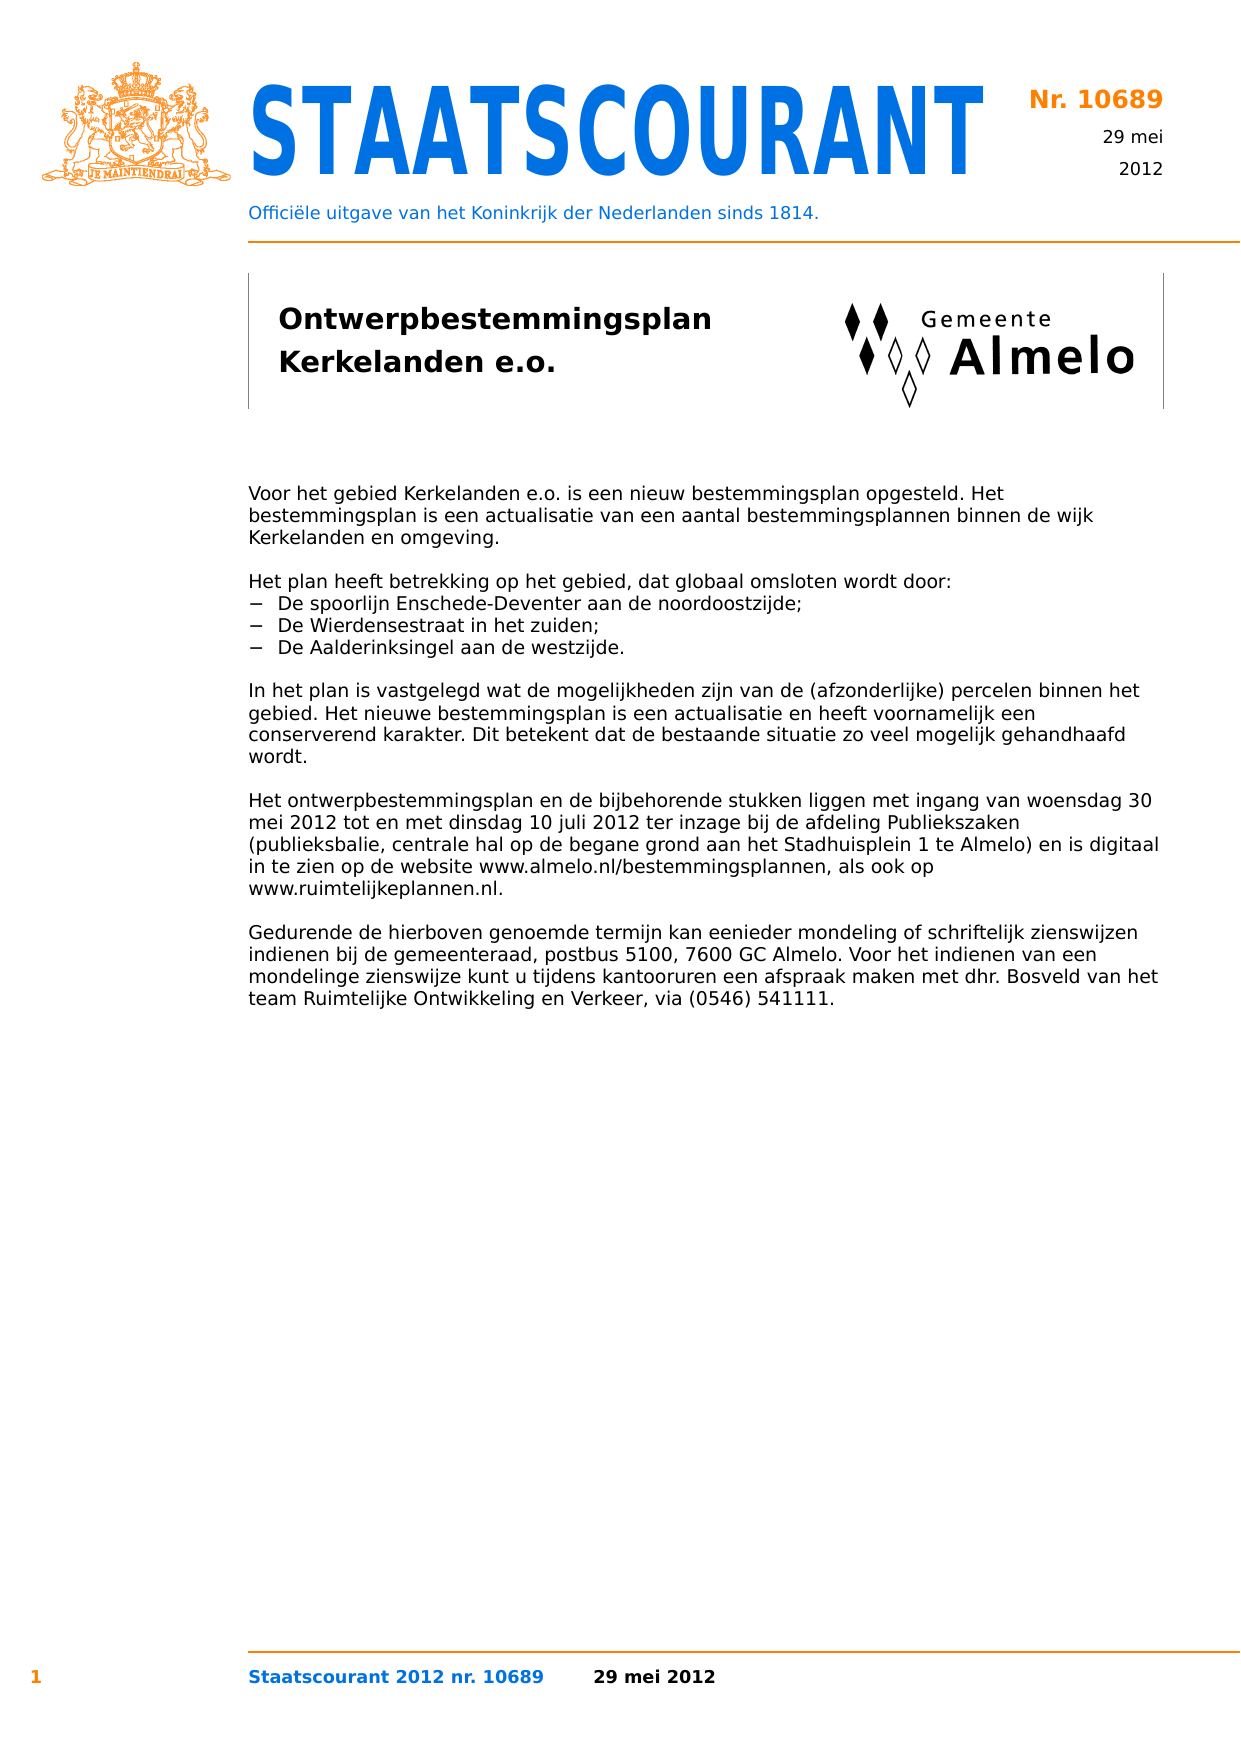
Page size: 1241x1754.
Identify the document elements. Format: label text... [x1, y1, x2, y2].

table_header Nr. 10689 [998, 62, 1240, 121]
text − De Aalderinksingel aan de westzijde. [248, 637, 1163, 658]
text Het ontwerpbestemmingsplan en de bijbehorende stukken liggen met ingang van woensdag 30 mei 2012 tot en met dinsdag 10 juli 2012 ter inzage bij de afdeling Publiekszaken (publieksbalie, centrale hal op de begane grond aan het Stadhuisplein 1 te Almelo) en is digitaal in te zien op de website www.almelo.nl/bestemmingsplannen, als ook op www.ruimtelijkeplannen.nl. [248, 790, 1163, 900]
table_cell Officiële uitgave van het Koninkrijk der Nederlanden sinds 1814. [248, 203, 1240, 241]
text Gedurende de hierboven genoemde termijn kan eenieder mondeling of schriftelijk zienswijzen indienen bij de gemeenteraad, postbus 5100, 7600 GC Almelo. Voor het indienen van een mondelinge zienswijze kunt u tijdens kantooruren een afspraak maken met dhr. Bosveld van het team Ruimtelijke Ontwikkeling en Verkeer, via (0546) 541111. [248, 922, 1163, 1010]
subtitle Ontwerpbestemmingsplan Kerkelanden e.o. [249, 273, 1163, 409]
text − De Wierdensestraat in het zuiden; [248, 614, 1163, 637]
table_header [25, 62, 248, 241]
picture [844, 302, 1134, 409]
picture [41, 62, 231, 186]
text In het plan is vastgelegd wat de mogelijkheden zijn van de (afzonderlijke) percelen binnen het gebied. Het nieuwe bestemmingsplan is een actualisatie en heeft voornamelijk een conserverend karakter. Dit betekent dat de bestaande situatie zo veel mogelijk gehandhaafd wordt. [248, 680, 1163, 768]
table_cell 29 mei [998, 121, 1240, 153]
text Voor het gebied Kerkelanden e.o. is een nieuw bestemmingsplan opgesteld. Het bestemmingsplan is een actualisatie van een aantal bestemmingsplannen binnen de wijk Kerkelanden en omgeving. [248, 483, 1163, 549]
table_cell 2012 [998, 153, 1240, 203]
text − De spoorlijn Enschede-Deventer aan de noordoostzijde; [248, 593, 1163, 614]
text Het plan heeft betrekking op het gebied, dat globaal omsloten wordt door: [248, 571, 1163, 593]
table_header STAATSCOURANT [248, 62, 998, 203]
